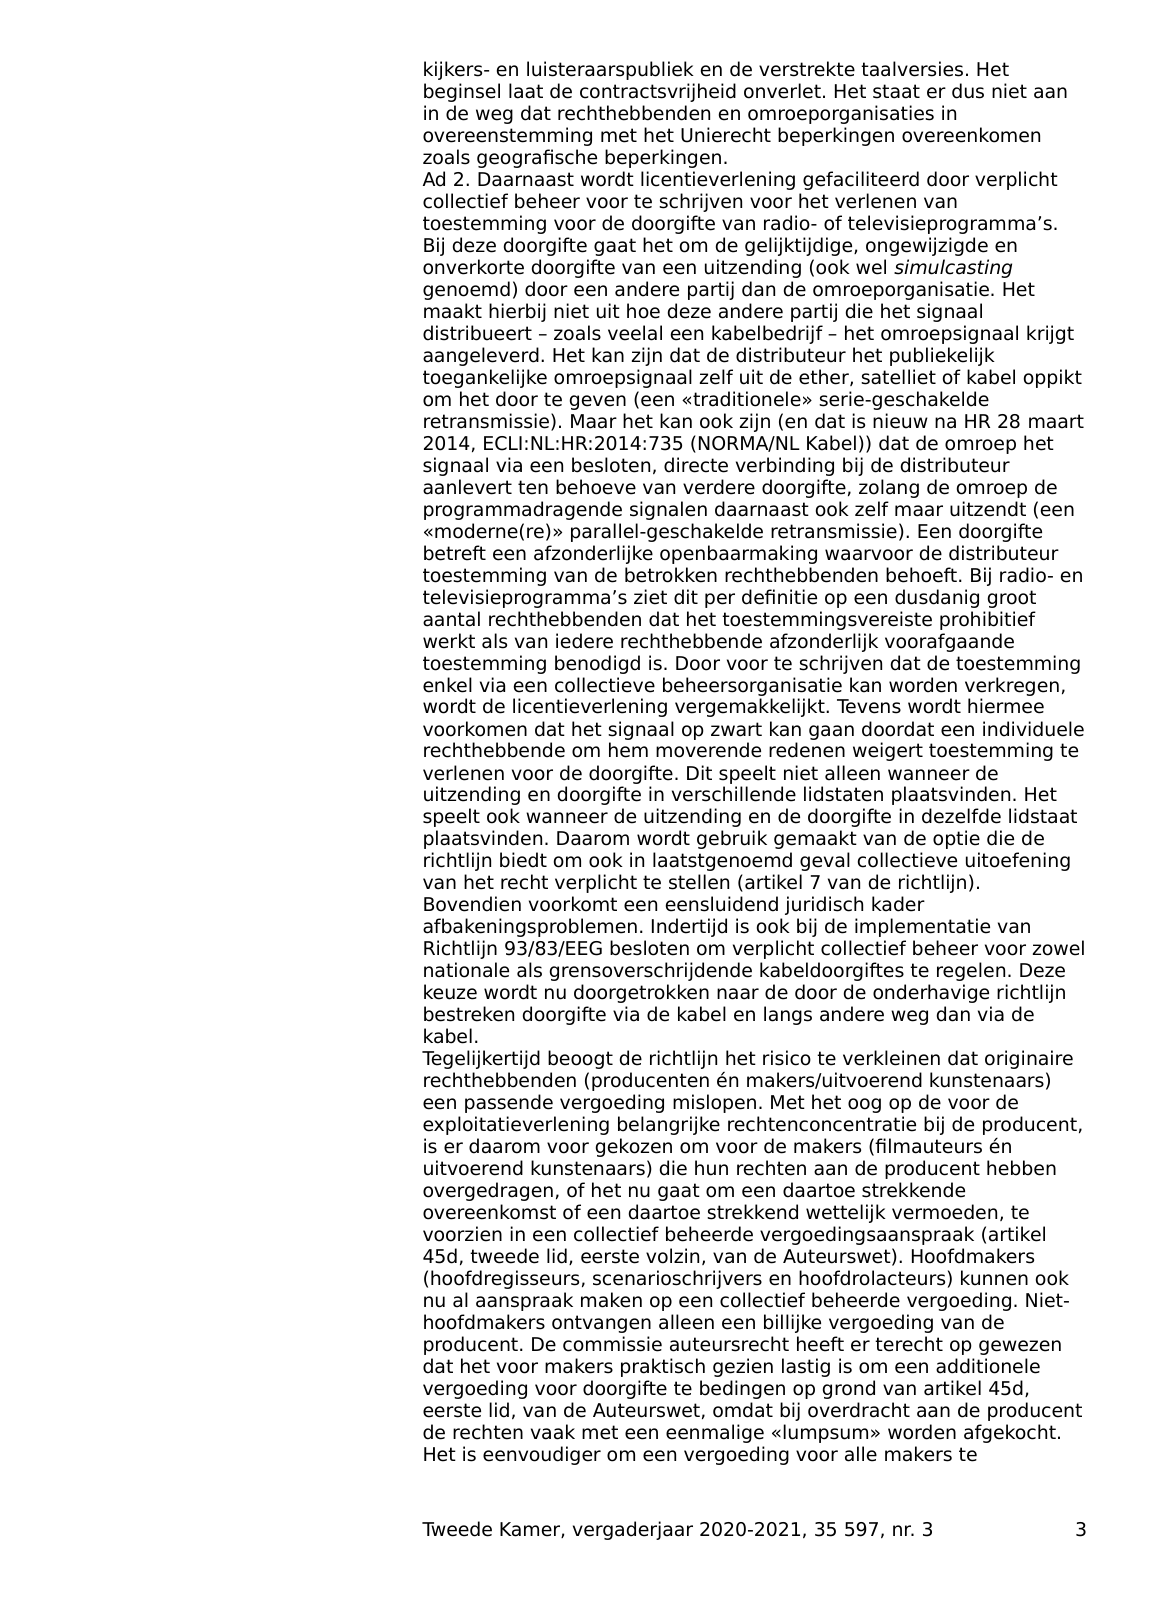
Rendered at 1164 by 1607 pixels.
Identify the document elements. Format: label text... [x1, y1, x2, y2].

text Ad 2. Daarnaast wordt licentieverlening gefaciliteerd door verplicht collectief beheer voor te schrijven voor het verlenen van toestemming voor de doorgifte van radio- of televisieprogramma’s. Bij deze doorgifte gaat het om de gelijktijdige, ongewijzigde en onverkorte doorgifte van een uitzending (ook wel simulcasting genoemd) door een andere partij dan de omroeporganisatie. Het maakt hierbij niet uit hoe deze andere partij die het signaal distribueert – zoals veelal een kabelbedrijf – het omroepsignaal krijgt aangeleverd. Het kan zijn dat de distributeur het publiekelijk toegankelijke omroepsignaal zelf uit de ether, satelliet of kabel oppikt om het door te geven (een «traditionele» serie-geschakelde retransmissie). Maar het kan ook zijn (en dat is nieuw na HR 28 maart 2014, ECLI:NL:HR:2014:735 (NORMA/NL Kabel)) dat de omroep het signaal via een besloten, directe verbinding bij de distributeur aanlevert ten behoeve van verdere doorgifte, zolang de omroep de programmadragende signalen daarnaast ook zelf maar uitzendt (een «moderne(re)» parallel-geschakelde retransmissie). Een doorgifte betreft een afzonderlijke openbaarmaking waarvoor de distributeur toestemming van de betrokken rechthebbenden behoeft. Bij radio- en televisieprogramma’s ziet dit per definitie op een dusdanig groot aantal rechthebbenden dat het toestemmingsvereiste prohibitief werkt als van iedere rechthebbende afzonderlijk voorafgaande toestemming benodigd is. Door voor te schrijven dat de toestemming enkel via een collectieve beheersorganisatie kan worden verkregen, wordt de licentieverlening vergemakkelijkt. Tevens wordt hiermee voorkomen dat het signaal op zwart kan gaan doordat een individuele rechthebbende om hem moverende redenen weigert toestemming te verlenen voor de doorgifte. Dit speelt niet alleen wanneer de uitzending en doorgifte in verschillende lidstaten plaatsvinden. Het speelt ook wanneer de uitzending en de doorgifte in dezelfde lidstaat plaatsvinden. Daarom wordt gebruik gemaakt van de optie die de richtlijn biedt om ook in laatstgenoemd geval collectieve uitoefening van het recht verplicht te stellen (artikel 7 van de richtlijn). Bovendien voorkomt een eensluidend juridisch kader afbakeningsproblemen. Indertijd is ook bij de implementatie van Richtlijn 93/83/EEG besloten om verplicht collectief beheer voor zowel nationale als grensoverschrijdende kabeldoorgiftes te regelen. Deze keuze wordt nu doorgetrokken naar de door de onderhavige richtlijn bestreken doorgifte via de kabel en langs andere weg dan via de kabel. [422, 169, 1087, 1048]
text kijkers- en luisteraarspubliek en de verstrekte taalversies. Het beginsel laat de contractsvrijheid onverlet. Het staat er dus niet aan in de weg dat rechthebbenden en omroeporganisaties in overeenstemming met het Unierecht beperkingen overeenkomen zoals geografische beperkingen. [422, 59, 1087, 169]
text Tegelijkertijd beoogt de richtlijn het risico te verkleinen dat originaire rechthebbenden (producenten én makers/uitvoerend kunstenaars) een passende vergoeding mislopen. Met het oog op de voor de exploitatieverlening belangrijke rechtenconcentratie bij de producent, is er daarom voor gekozen om voor de makers (filmauteurs én uitvoerend kunstenaars) die hun rechten aan de producent hebben overgedragen, of het nu gaat om een daartoe strekkende overeenkomst of een daartoe strekkend wettelijk vermoeden, te voorzien in een collectief beheerde vergoedingsaanspraak (artikel 45d, tweede lid, eerste volzin, van de Auteurswet). Hoofdmakers (hoofdregisseurs, scenarioschrijvers en hoofdrolacteurs) kunnen ook nu al aanspraak maken op een collectief beheerde vergoeding. Niet-hoofdmakers ontvangen alleen een billijke vergoeding van de producent. De commissie auteursrecht heeft er terecht op gewezen dat het voor makers praktisch gezien lastig is om een additionele vergoeding voor doorgifte te bedingen op grond van artikel 45d, eerste lid, van de Auteurswet, omdat bij overdracht aan de producent de rechten vaak met een eenmalige «lumpsum» worden afgekocht. Het is eenvoudiger om een vergoeding voor alle makers te [422, 1048, 1087, 1466]
